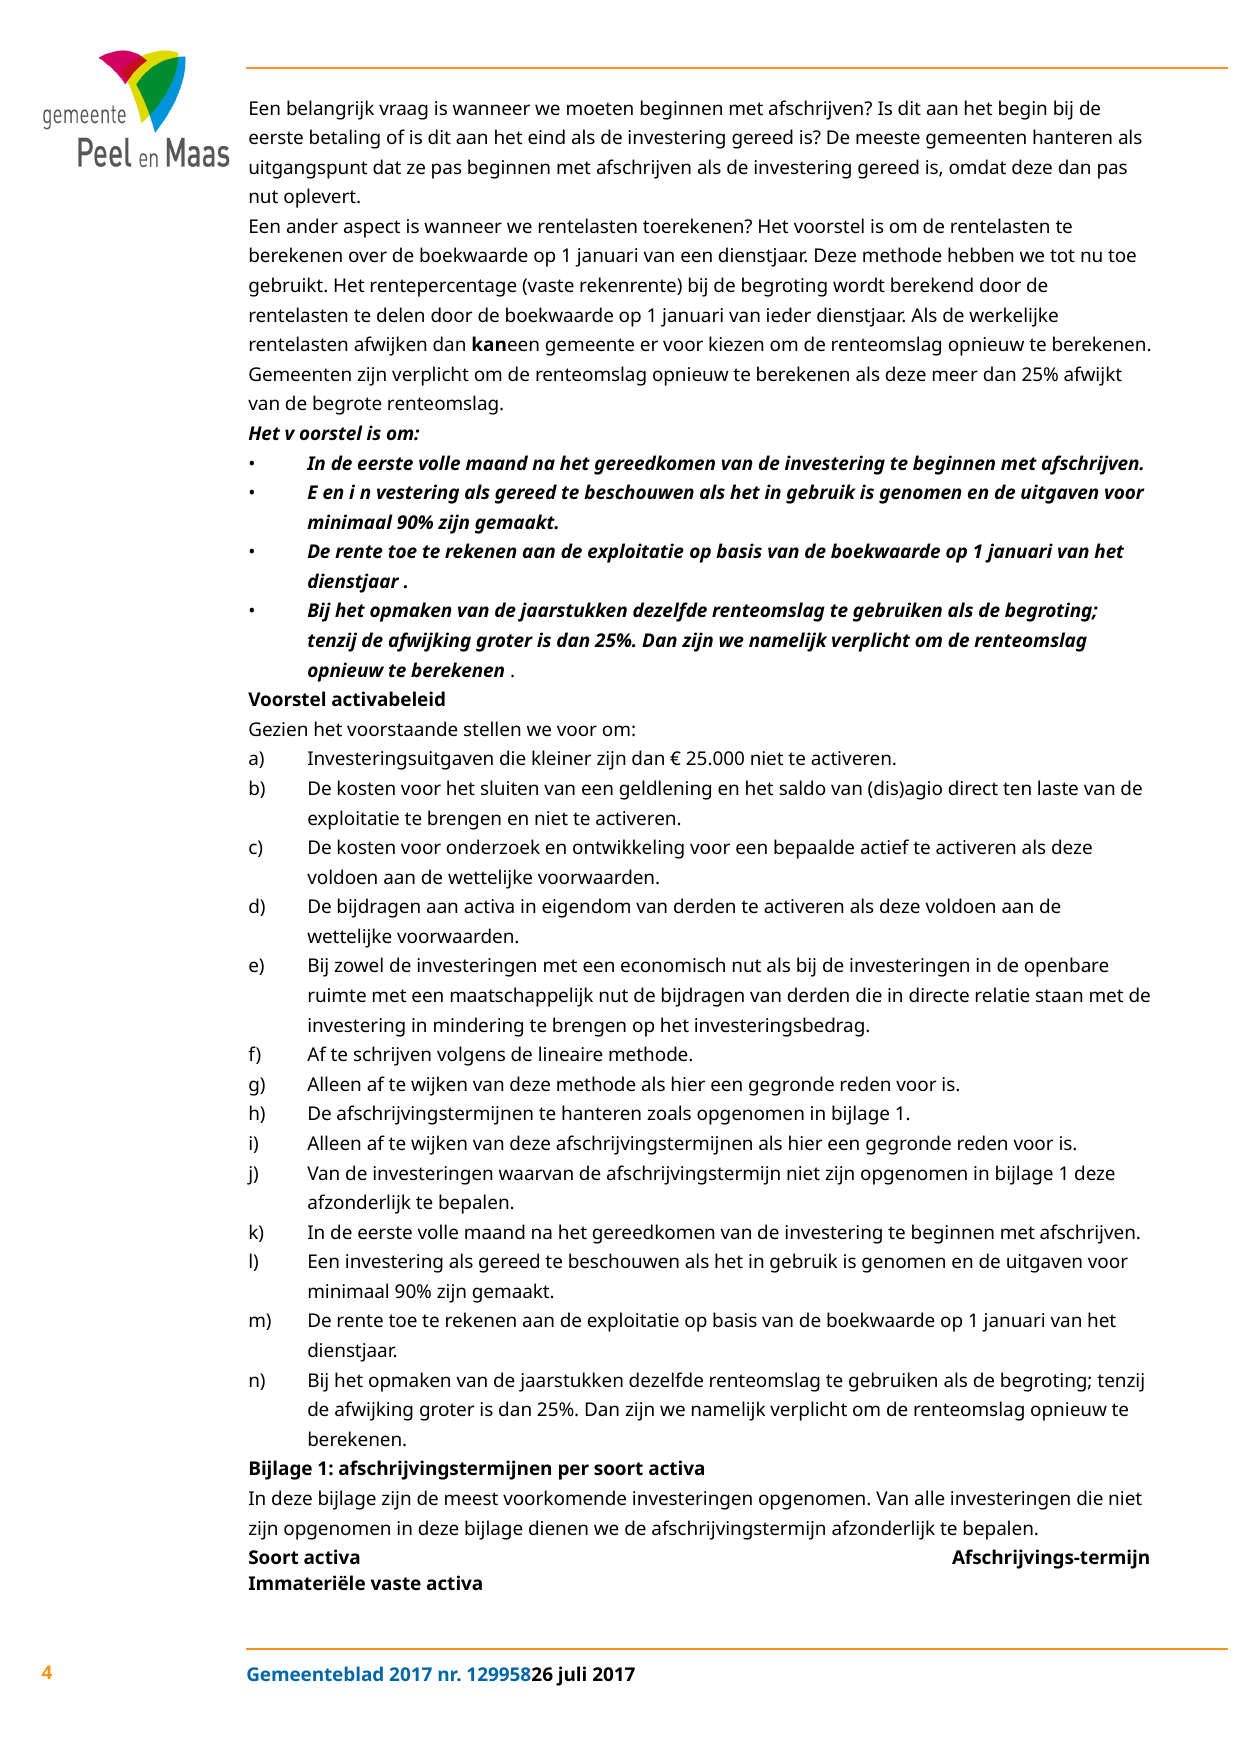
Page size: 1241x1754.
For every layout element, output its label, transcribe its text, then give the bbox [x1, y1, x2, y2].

list Af te schrijven volgens de lineaire methode. [248, 1041, 1152, 1067]
text Een ander aspect is wanneer we rentelasten toerekenen? Het voorstel is om de rentelasten te berekenen over de boekwaarde op 1 januari van een dienstjaar. Deze methode hebben we tot nu toe gebruikt. Het rentepercentage (vaste rekenrente) bij de begroting wordt berekend door de rentelasten te delen door de boekwaarde op 1 januari van ieder dienstjaar. Als de werkelijke rentelasten afwijken dan kaneen gemeente er voor kiezen om de renteomslag opnieuw te berekenen. Gemeenten zijn verplicht om de renteomslag opnieuw te berekenen als deze meer dan 25% afwijkt van de begrote renteomslag. [248, 213, 1152, 416]
list Bij het opmaken van de jaarstukken dezelfde renteomslag te gebruiken als de begroting; tenzij de afwijking groter is dan 25%. Dan zijn we namelijk verplicht om de renteomslag opnieuw te berekenen . [248, 598, 1152, 683]
list De kosten voor onderzoek en ontwikkeling voor een bepaalde actief te activeren als deze voldoen aan de wettelijke voorwaarden. [248, 834, 1152, 890]
list Een investering als gereed te beschouwen als het in gebruik is genomen en de uitgaven voor minimaal 90% zijn gemaakt. [248, 1248, 1152, 1304]
table_cell Immateriële vaste activa [248, 1570, 952, 1596]
text In deze bijlage zijn de meest voorkomende investeringen opgenomen. Van alle investeringen die niet zijn opgenomen in deze bijlage dienen we de afschrijvingstermijn afzonderlijk te bepalen. [248, 1485, 1152, 1541]
picture [41, 47, 231, 172]
list Alleen af te wijken van deze methode als hier een gegronde reden voor is. [248, 1071, 1152, 1097]
text Het v oorstel is om: [248, 420, 1152, 446]
list De kosten voor het sluiten van een geldlening en het saldo van (dis)agio direct ten laste van de exploitatie te brengen en niet te activeren. [248, 775, 1152, 831]
text Gezien het voorstaande stellen we voor om: [248, 716, 1152, 742]
list Bij zowel de investeringen met een economisch nut als bij de investeringen in de openbare ruimte met een maatschappelijk nut de bijdragen van derden die in directe relatie staan met de investering in mindering te brengen op het investeringsbedrag. [248, 953, 1152, 1038]
list E en i n vestering als gereed te beschouwen als het in gebruik is genomen en de uitgaven voor minimaal 90% zijn gemaakt. [248, 479, 1152, 535]
list Alleen af te wijken van deze afschrijvingstermijnen als hier een gegronde reden voor is. [248, 1130, 1152, 1156]
list De bijdragen aan activa in eigendom van derden te activeren als deze voldoen aan de wettelijke voorwaarden. [248, 893, 1152, 949]
list De rente toe te rekenen aan de exploitatie op basis van de boekwaarde op 1 januari van het dienstjaar . [248, 538, 1152, 594]
list Investeringsuitgaven die kleiner zijn dan € 25.000 niet te activeren. [248, 746, 1152, 771]
table_header Soort activa [248, 1545, 952, 1570]
text Een belangrijk vraag is wanneer we moeten beginnen met afschrijven? Is dit aan het begin bij de eerste betaling of is dit aan het eind als de investering gereed is? De meeste gemeenten hanteren als uitgangspunt dat ze pas beginnen met afschrijven als de investering gereed is, omdat deze dan pas nut oplevert. [248, 95, 1152, 209]
text Bijlage 1: afschrijvingstermijnen per soort activa [248, 1456, 1152, 1481]
list De rente toe te rekenen aan de exploitatie op basis van de boekwaarde op 1 januari van het dienstjaar. [248, 1308, 1152, 1363]
list De afschrijvingstermijnen te hanteren zoals opgenomen in bijlage 1. [248, 1101, 1152, 1126]
list In de eerste volle maand na het gereedkomen van de investering te beginnen met afschrijven. [248, 1219, 1152, 1245]
text Voorstel activabeleid [248, 686, 1152, 712]
table_header Afschrijvings-termijn [952, 1545, 1152, 1570]
list Bij het opmaken van de jaarstukken dezelfde renteomslag te gebruiken als de begroting; tenzij de afwijking groter is dan 25%. Dan zijn we namelijk verplicht om de renteomslag opnieuw te berekenen. [248, 1367, 1152, 1452]
list Van de investeringen waarvan de afschrijvingstermijn niet zijn opgenomen in bijlage 1 deze afzonderlijk te bepalen. [248, 1160, 1152, 1215]
list In de eerste volle maand na het gereedkomen van de investering te beginnen met afschrijven. [248, 450, 1152, 476]
table_cell [952, 1570, 1152, 1596]
